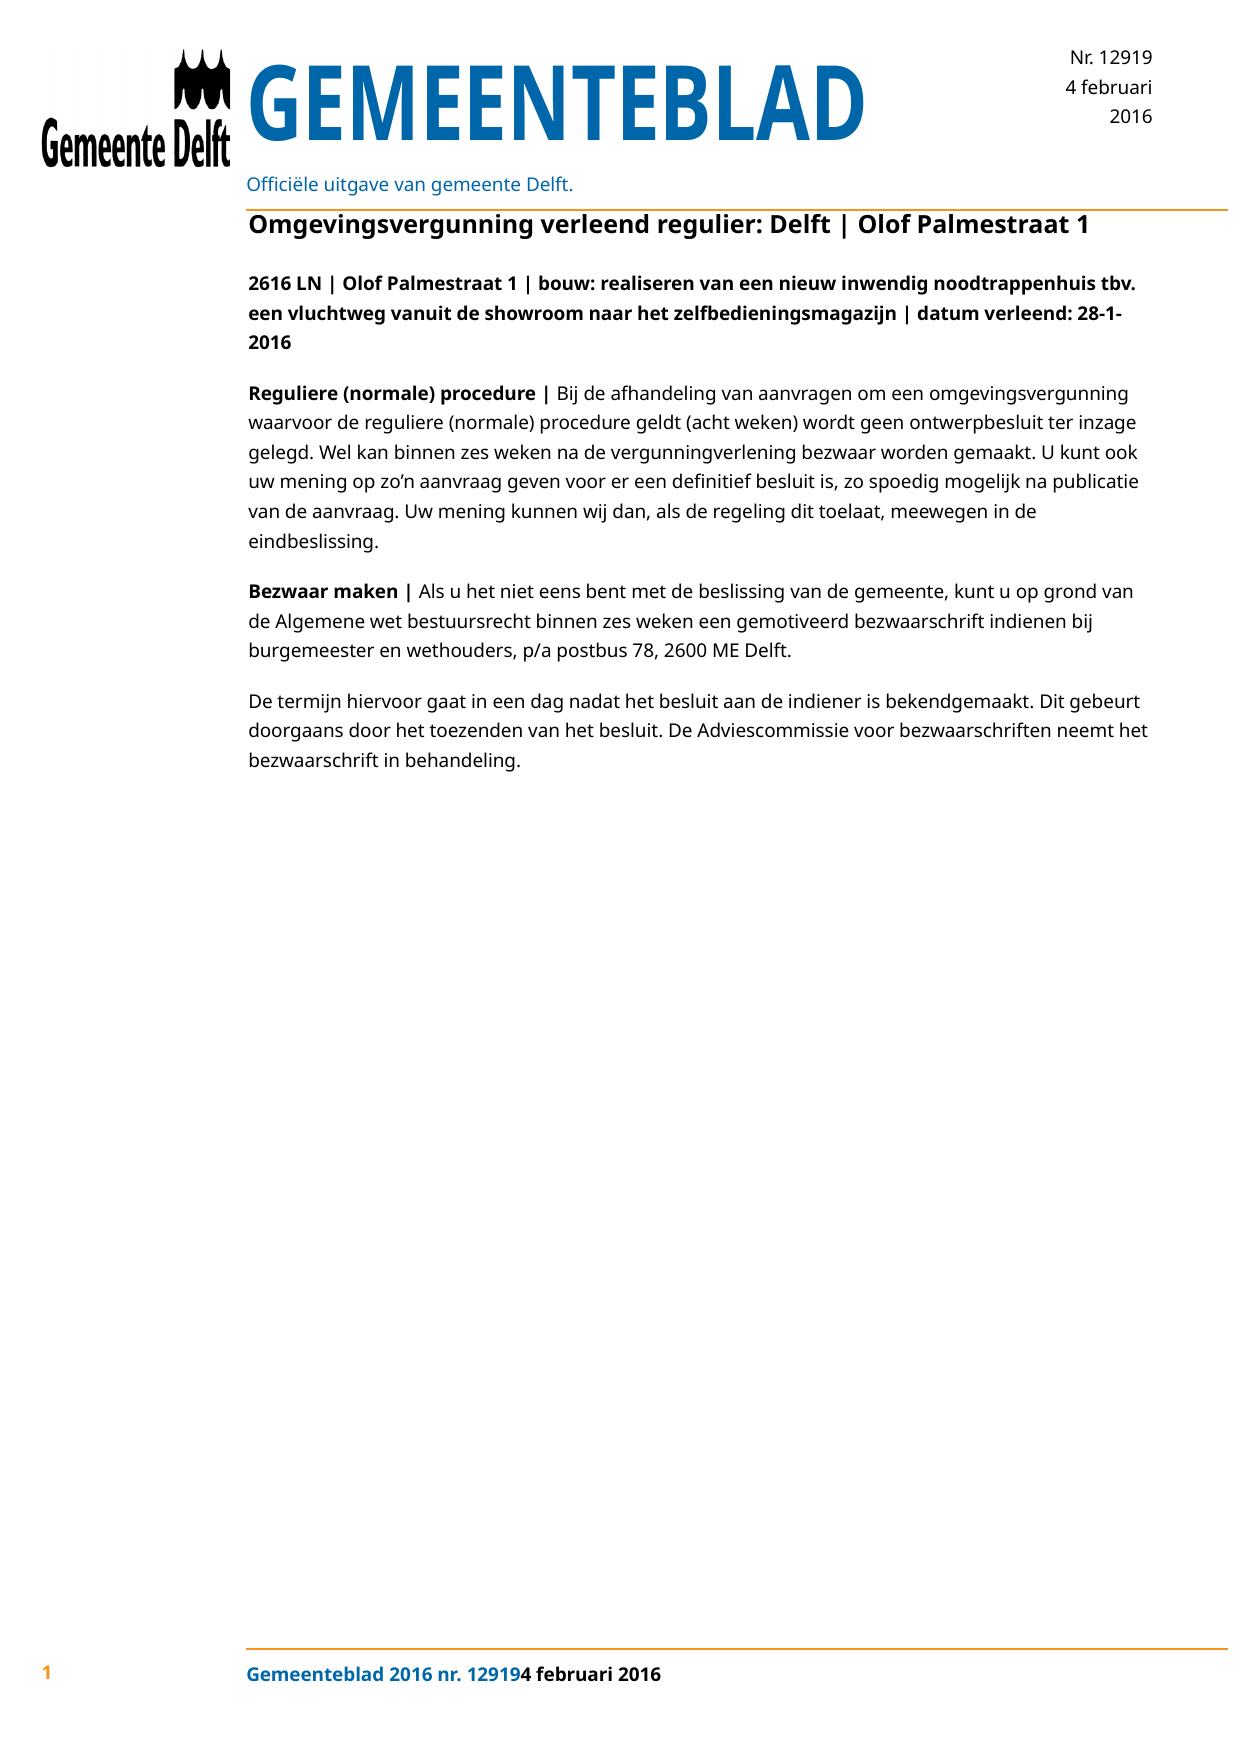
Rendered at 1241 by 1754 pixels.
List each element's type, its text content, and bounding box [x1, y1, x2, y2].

text De termijn hiervoor gaat in een dag nadat het besluit aan de indiener is bekendgemaakt. Dit gebeurt doorgaans door het toezenden van het besluit. De Adviescommissie voor bezwaarschriften neemt het bezwaarschrift in behandeling. [248, 688, 1152, 773]
text Omgevingsvergunning verleend regulier: Delft | Olof Palmestraat 1 [248, 211, 1152, 241]
text Reguliere (normale) procedure | Bij de afhandeling van aanvragen om een omgevingsvergunning waarvoor de reguliere (normale) procedure geldt (acht weken) wordt geen ontwerpbesluit ter inzage gelegd. Wel kan binnen zes weken na de vergunningverlening bezwaar worden gemaakt. U kunt ook uw mening op zo’n aanvraag geven voor er een definitief besluit is, zo spoedig mogelijk na publicatie van de aanvraag. Uw mening kunnen wij dan, als de regeling dit toelaat, meewegen in de eindbeslissing. [248, 380, 1152, 553]
text Bezwaar maken | Als u het niet eens bent met de beslissing van de gemeente, kunt u op grond van de Algemene wet bestuursrecht binnen zes weken een gemotiveerd bezwaarschrift indienen bij burgemeester en wethouders, p/a postbus 78, 2600 ME Delft. [248, 578, 1152, 663]
text 2616 LN | Olof Palmestraat 1 | bouw: realiseren van een nieuw inwendig noodtrappenhuis tbv. een vluchtweg vanuit de showroom naar het zelfbedieningsmagazijn | datum verleend: 28-1-2016 [248, 270, 1152, 355]
picture [41, 47, 231, 172]
